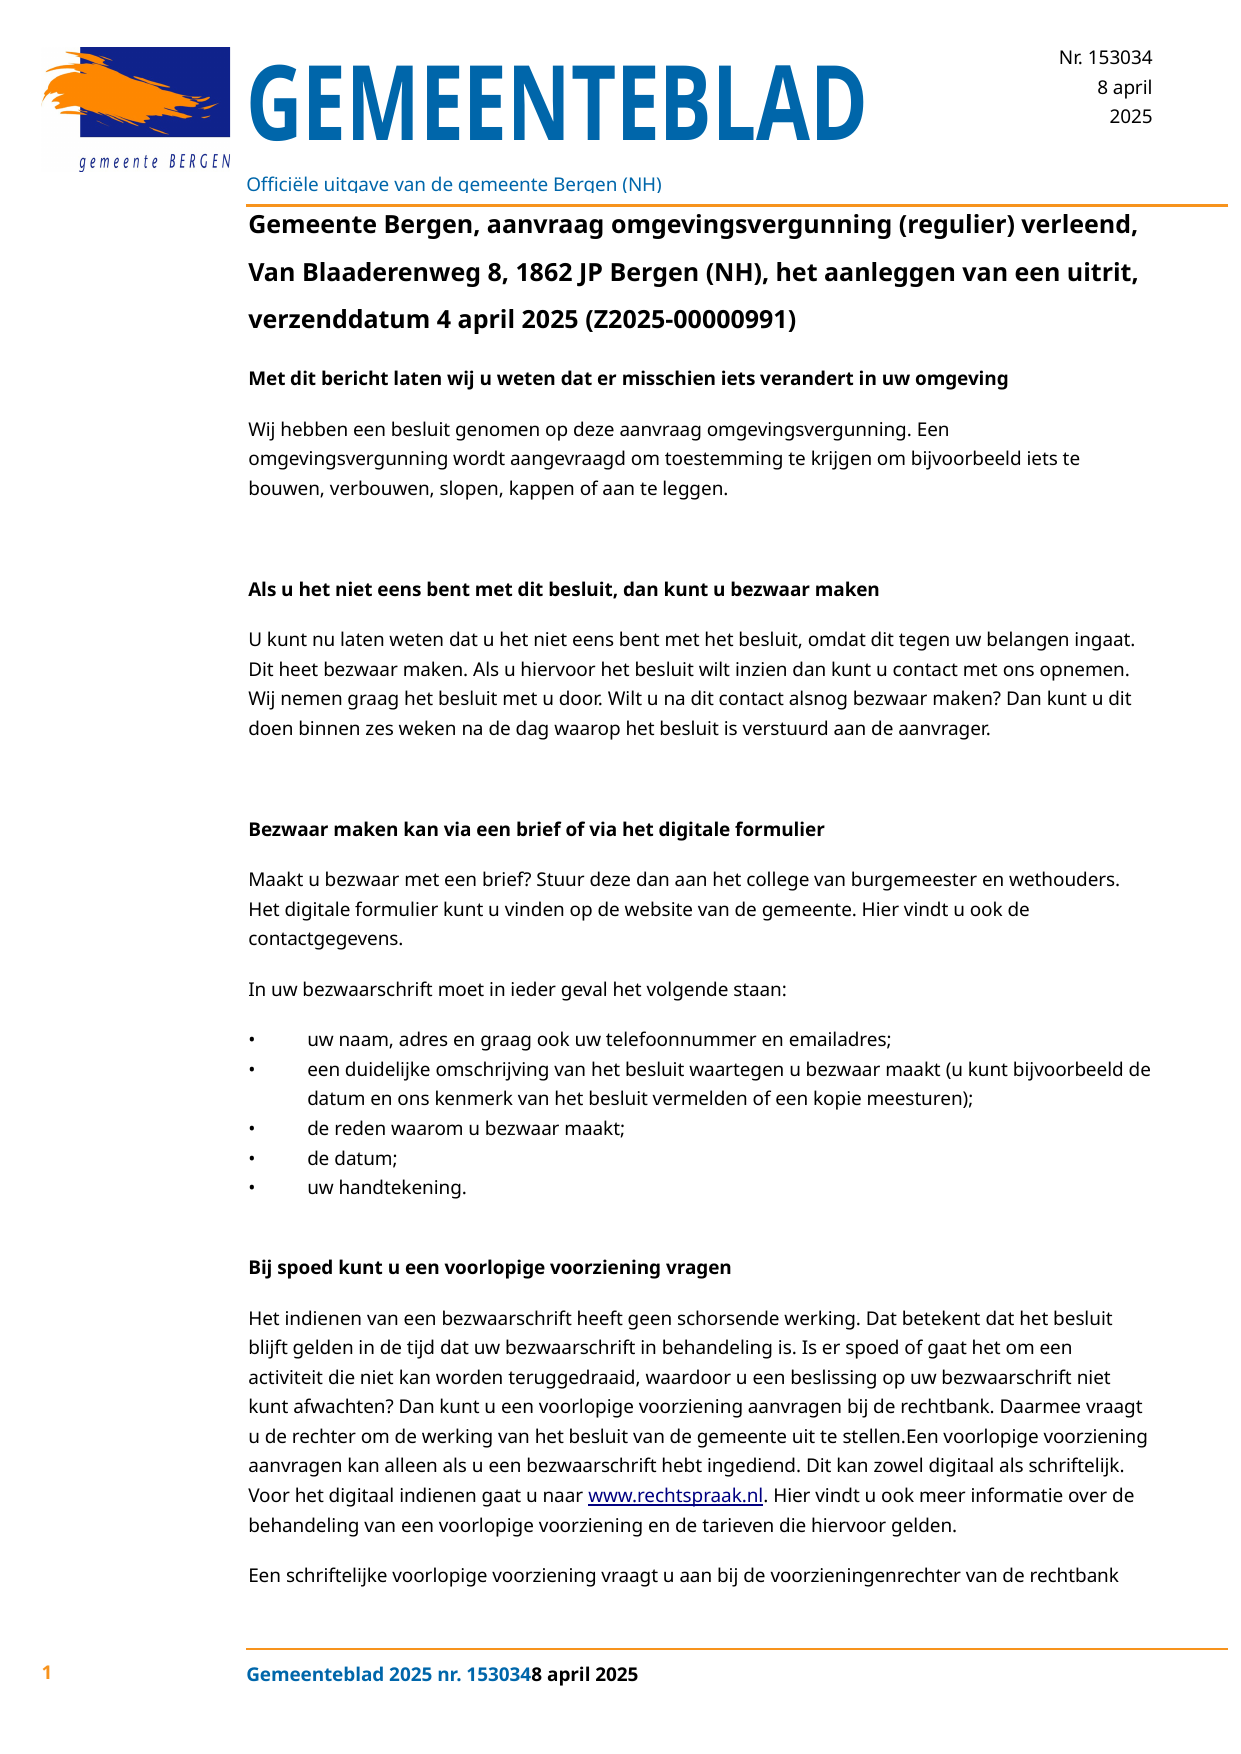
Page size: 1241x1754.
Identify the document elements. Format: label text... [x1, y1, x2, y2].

list uw naam, adres en graag ook uw telefoonnummer en emailadres; [248, 1026, 1152, 1052]
picture [41, 47, 231, 172]
list uw handtekening. [248, 1174, 1152, 1200]
text Het indienen van een bezwaarschrift heeft geen schorsende werking. Dat betekent dat het besluit blijft gelden in de tijd dat uw bezwaarschrift in behandeling is. Is er spoed of gaat het om een activiteit die niet kan worden teruggedraaid, waardoor u een beslissing op uw bezwaarschrift niet kunt afwachten? Dan kunt u een voorlopige voorziening aanvragen bij de rechtbank. Daarmee vraagt u de rechter om de werking van het besluit van de gemeente uit te stellen.Een voorlopige voorziening aanvragen kan alleen als u een bezwaarschrift hebt ingediend. Dit kan zowel digitaal als schriftelijk. Voor het digitaal indienen gaat u naar www.rechtspraak.nl. Hier vindt u ook meer informatie over de behandeling van een voorlopige voorziening en de tarieven die hiervoor gelden. [248, 1305, 1152, 1537]
text Bij spoed kunt u een voorlopige voorziening vragen [248, 1254, 1152, 1280]
text In uw bezwaarschrift moet in ieder geval het volgende staan: [248, 976, 1152, 1002]
list de reden waarom u bezwaar maakt; [248, 1115, 1152, 1141]
text U kunt nu laten weten dat u het niet eens bent met het besluit, omdat dit tegen uw belangen ingaat. Dit heet bezwaar maken. Als u hiervoor het besluit wilt inzien dan kunt u contact met ons opnemen. Wij nemen graag het besluit met u door. Wilt u na dit contact alsnog bezwaar maken? Dan kunt u dit doen binnen zes weken na de dag waarop het besluit is verstuurd aan de aanvrager. [248, 626, 1152, 741]
text Als u het niet eens bent met dit besluit, dan kunt u bezwaar maken [248, 576, 1152, 602]
text Bezwaar maken kan via een brief of via het digitale formulier [248, 816, 1152, 842]
text Wij hebben een besluit genomen op deze aanvraag omgevingsvergunning. Een omgevingsvergunning wordt aangevraagd om toestemming te krijgen om bijvoorbeeld iets te bouwen, verbouwen, slopen, kappen of aan te leggen. [248, 416, 1152, 501]
text Maakt u bezwaar met een brief? Stuur deze dan aan het college van burgemeester en wethouders. Het digitale formulier kunt u vinden op de website van de gemeente. Hier vindt u ook de contactgegevens. [248, 866, 1152, 951]
list een duidelijke omschrijving van het besluit waartegen u bezwaar maakt (u kunt bijvoorbeeld de datum en ons kenmerk van het besluit vermelden of een kopie meesturen); [248, 1056, 1152, 1111]
list de datum; [248, 1145, 1152, 1170]
text Een schriftelijke voorlopige voorziening vraagt u aan bij de voorzieningenrechter van de rechtbank [248, 1562, 1152, 1588]
text Gemeente Bergen, aanvraag omgevingsvergunning (regulier) verleend, Van Blaaderenweg 8, 1862 JP Bergen (NH), het aanleggen van een uitrit, verzenddatum 4 april 2025 (Z2025-00000991) [248, 207, 1152, 336]
text Met dit bericht laten wij u weten dat er misschien iets verandert in uw omgeving [248, 366, 1152, 391]
